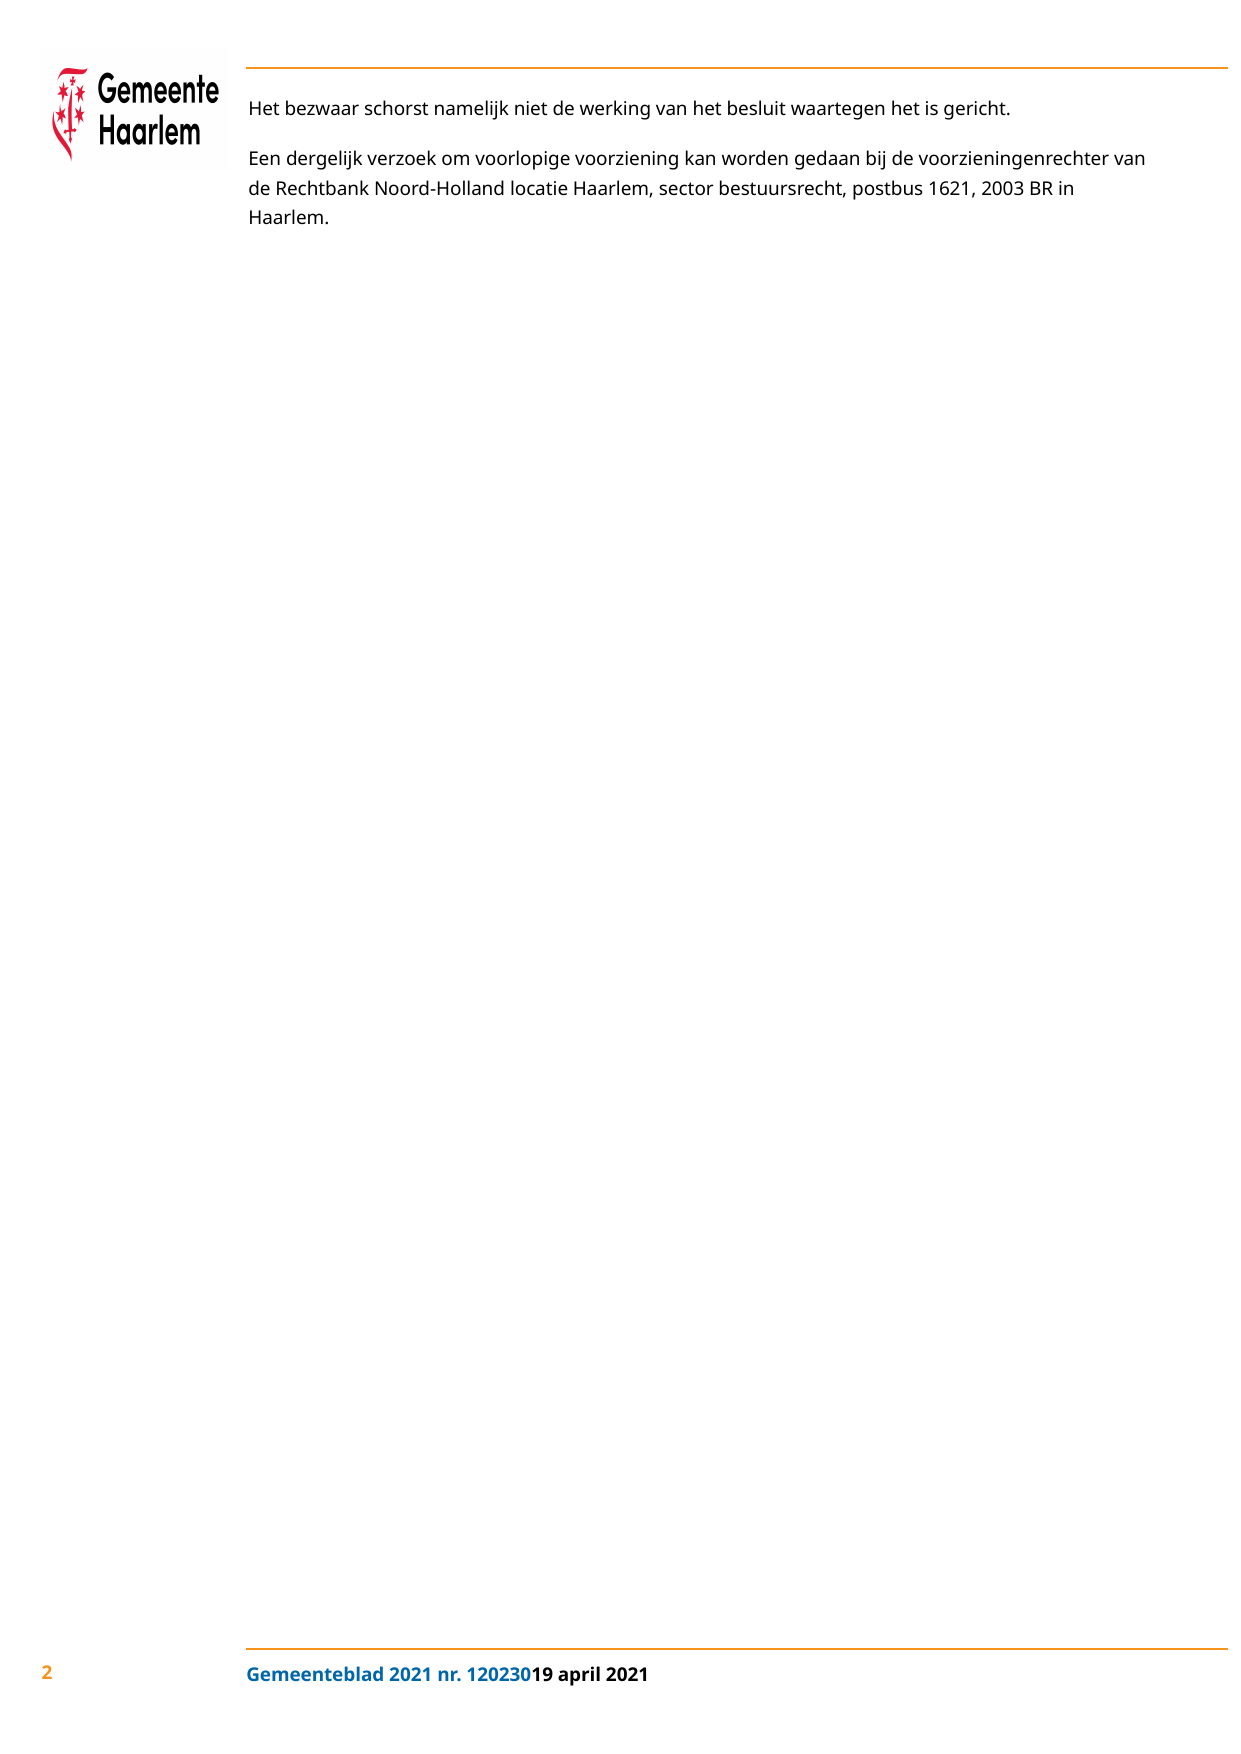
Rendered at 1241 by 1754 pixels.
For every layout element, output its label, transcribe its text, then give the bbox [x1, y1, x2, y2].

text Het bezwaar schorst namelijk niet de werking van het besluit waartegen het is gericht. [248, 95, 1152, 121]
text Een dergelijk verzoek om voorlopige voorziening kan worden gedaan bij de voorzieningenrechter van de Rechtbank Noord-Holland locatie Haarlem, sector bestuursrecht, postbus 1621, 2003 BR in Haarlem. [248, 145, 1152, 230]
picture [41, 47, 231, 172]
